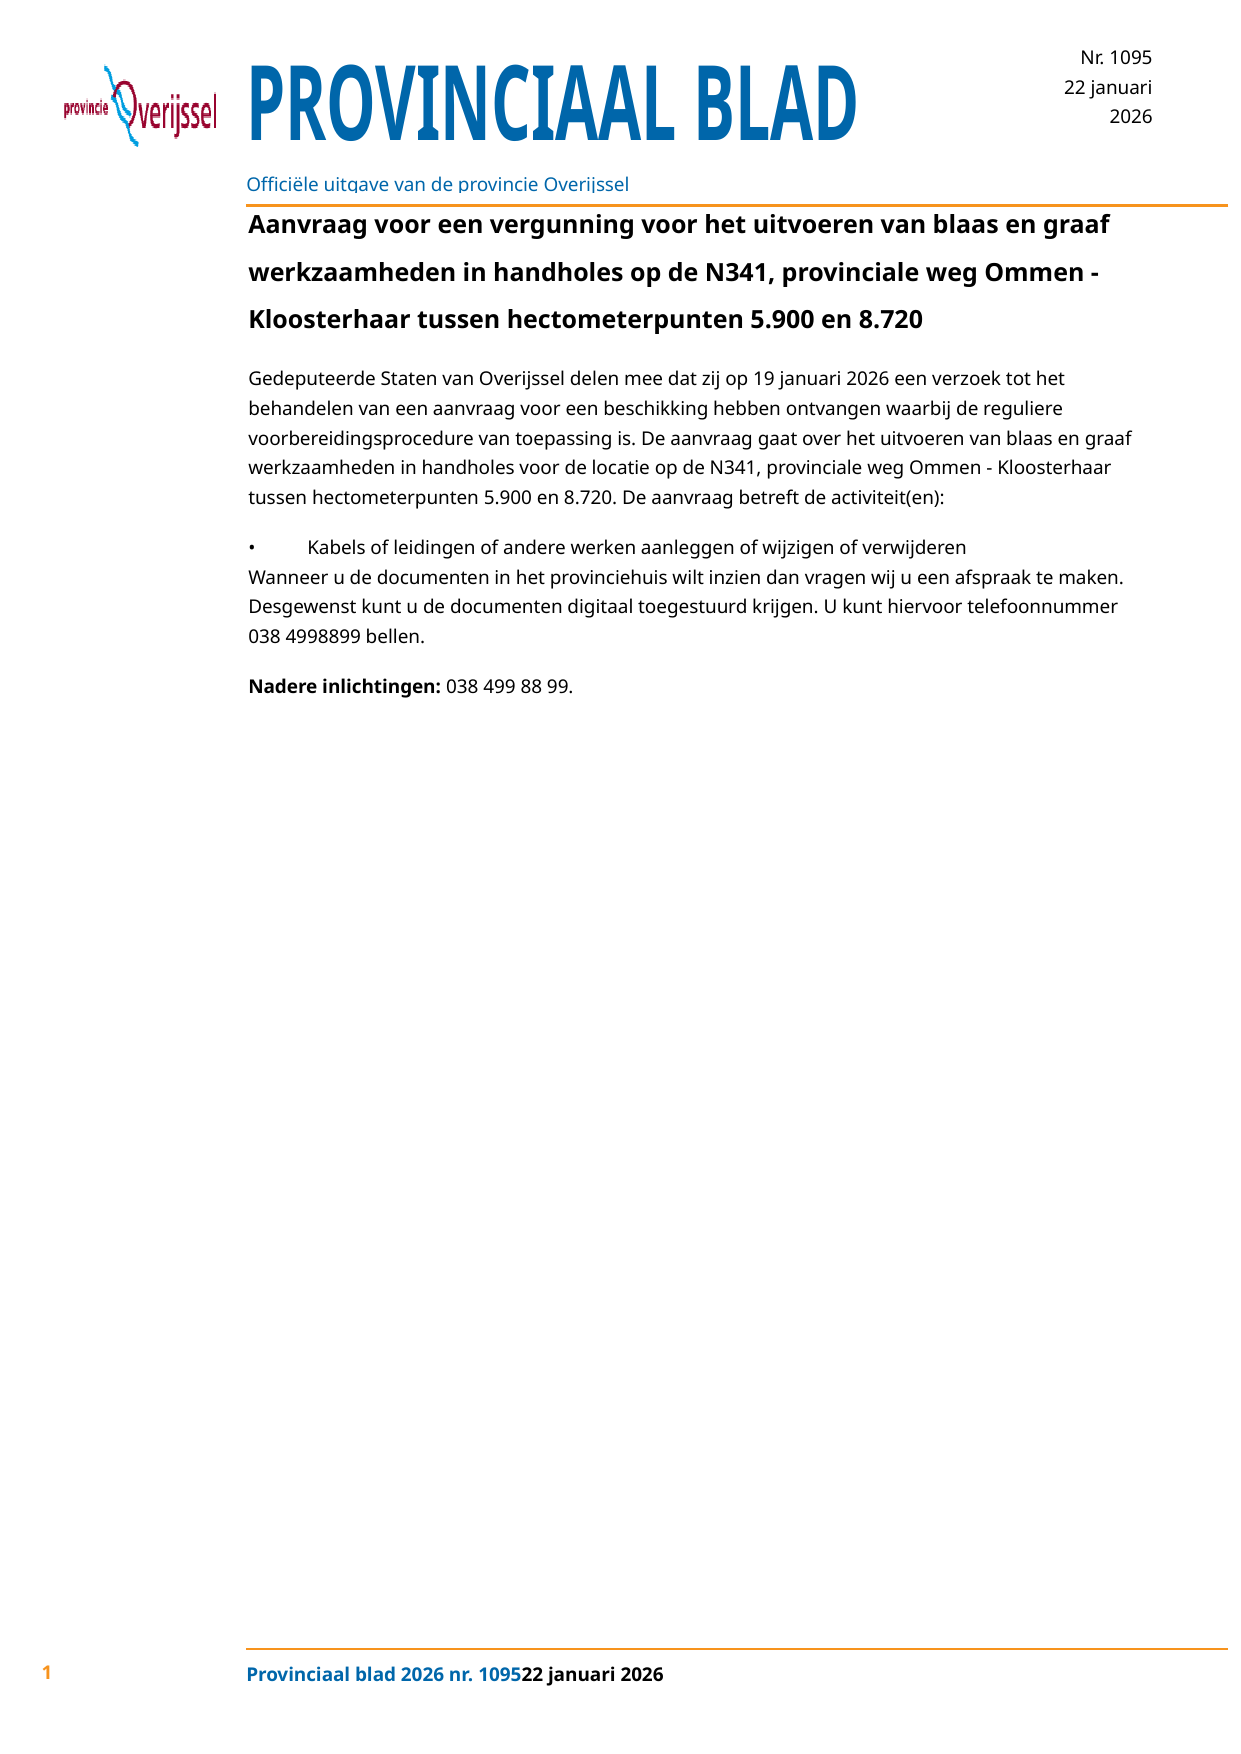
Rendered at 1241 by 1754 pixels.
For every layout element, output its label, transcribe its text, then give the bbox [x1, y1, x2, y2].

text Nadere inlichtingen: 038 499 88 99. [248, 673, 1152, 699]
picture [41, 47, 231, 172]
text Aanvraag voor een vergunning voor het uitvoeren van blaas en graaf werkzaamheden in handholes op de N341, provinciale weg Ommen - Kloosterhaar tussen hectometerpunten 5.900 en 8.720 [248, 207, 1152, 336]
text Wanneer u de documenten in het provinciehuis wilt inzien dan vragen wij u een afspraak te maken. Desgewenst kunt u de documenten digitaal toegestuurd krijgen. U kunt hiervoor telefoonnummer 038 4998899 bellen. [248, 564, 1152, 649]
text Gedeputeerde Staten van Overijssel delen mee dat zij op 19 januari 2026 een verzoek tot het behandelen van een aanvraag voor een beschikking hebben ontvangen waarbij de reguliere voorbereidingsprocedure van toepassing is. De aanvraag gaat over het uitvoeren van blaas en graaf werkzaamheden in handholes voor de locatie op de N341, provinciale weg Ommen - Kloosterhaar tussen hectometerpunten 5.900 en 8.720. De aanvraag betreft de activiteit(en): [248, 366, 1152, 509]
list Kabels of leidingen of andere werken aanleggen of wijzigen of verwijderen [248, 534, 1152, 560]
